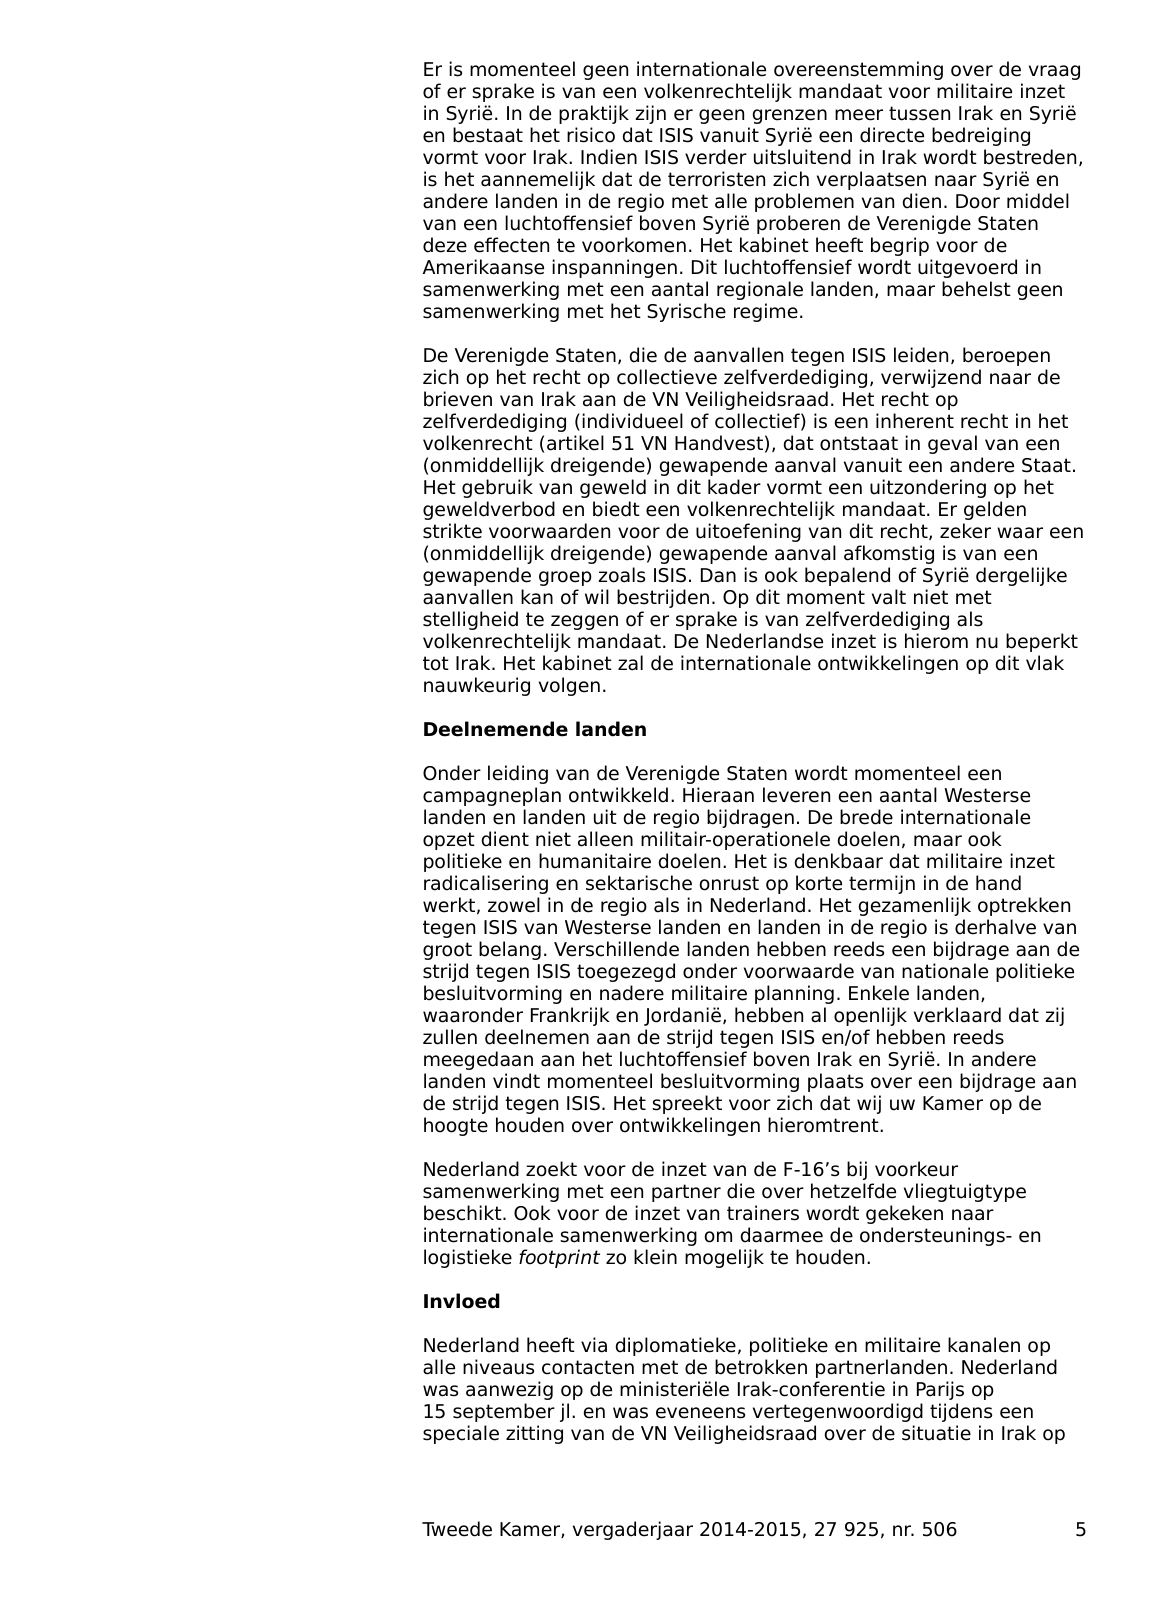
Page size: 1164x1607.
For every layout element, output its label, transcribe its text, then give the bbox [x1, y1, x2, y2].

text Nederland zoekt voor de inzet van de F-16’s bij voorkeur samenwerking met een partner die over hetzelfde vliegtuigtype beschikt. Ook voor de inzet van trainers wordt gekeken naar internationale samenwerking om daarmee de ondersteunings- en logistieke footprint zo klein mogelijk te houden. [422, 1159, 1087, 1269]
text Er is momenteel geen internationale overeenstemming over de vraag of er sprake is van een volkenrechtelijk mandaat voor militaire inzet in Syrië. In de praktijk zijn er geen grenzen meer tussen Irak en Syrië en bestaat het risico dat ISIS vanuit Syrië een directe bedreiging vormt voor Irak. Indien ISIS verder uitsluitend in Irak wordt bestreden, is het aannemelijk dat de terroristen zich verplaatsen naar Syrië en andere landen in de regio met alle problemen van dien. Door middel van een luchtoffensief boven Syrië proberen de Verenigde Staten deze effecten te voorkomen. Het kabinet heeft begrip voor de Amerikaanse inspanningen. Dit luchtoffensief wordt uitgevoerd in samenwerking met een aantal regionale landen, maar behelst geen samenwerking met het Syrische regime. [422, 59, 1087, 323]
text De Verenigde Staten, die de aanvallen tegen ISIS leiden, beroepen zich op het recht op collectieve zelfverdediging, verwijzend naar de brieven van Irak aan de VN Veiligheidsraad. Het recht op zelfverdediging (individueel of collectief) is een inherent recht in het volkenrecht (artikel 51 VN Handvest), dat ontstaat in geval van een (onmiddellijk dreigende) gewapende aanval vanuit een andere Staat. Het gebruik van geweld in dit kader vormt een uitzondering op het geweldverbod en biedt een volkenrechtelijk mandaat. Er gelden strikte voorwaarden voor de uitoefening van dit recht, zeker waar een (onmiddellijk dreigende) gewapende aanval afkomstig is van een gewapende groep zoals ISIS. Dan is ook bepalend of Syrië dergelijke aanvallen kan of wil bestrijden. Op dit moment valt niet met stelligheid te zeggen of er sprake is van zelfverdediging als volkenrechtelijk mandaat. De Nederlandse inzet is hierom nu beperkt tot Irak. Het kabinet zal de internationale ontwikkelingen op dit vlak nauwkeurig volgen. [422, 345, 1087, 697]
text Onder leiding van de Verenigde Staten wordt momenteel een campagneplan ontwikkeld. Hieraan leveren een aantal Westerse landen en landen uit de regio bijdragen. De brede internationale opzet dient niet alleen militair-operationele doelen, maar ook politieke en humanitaire doelen. Het is denkbaar dat militaire inzet radicalisering en sektarische onrust op korte termijn in de hand werkt, zowel in de regio als in Nederland. Het gezamenlijk optrekken tegen ISIS van Westerse landen en landen in de regio is derhalve van groot belang. Verschillende landen hebben reeds een bijdrage aan de strijd tegen ISIS toegezegd onder voorwaarde van nationale politieke besluitvorming en nadere militaire planning. Enkele landen, waaronder Frankrijk en Jordanië, hebben al openlijk verklaard dat zij zullen deelnemen aan de strijd tegen ISIS en/of hebben reeds meegedaan aan het luchtoffensief boven Irak en Syrië. In andere landen vindt momenteel besluitvorming plaats over een bijdrage aan de strijd tegen ISIS. Het spreekt voor zich dat wij uw Kamer op de hoogte houden over ontwikkelingen hieromtrent. [422, 763, 1087, 1137]
text Nederland heeft via diplomatieke, politieke en militaire kanalen op alle niveaus contacten met de betrokken partnerlanden. Nederland was aanwezig op de ministeriële Irak-conferentie in Parijs op 15 september jl. en was eveneens vertegenwoordigd tijdens een speciale zitting van de VN Veiligheidsraad over de situatie in Irak op [422, 1335, 1087, 1445]
subtitle Deelnemende landen [422, 719, 1087, 741]
subtitle Invloed [422, 1291, 1087, 1313]
